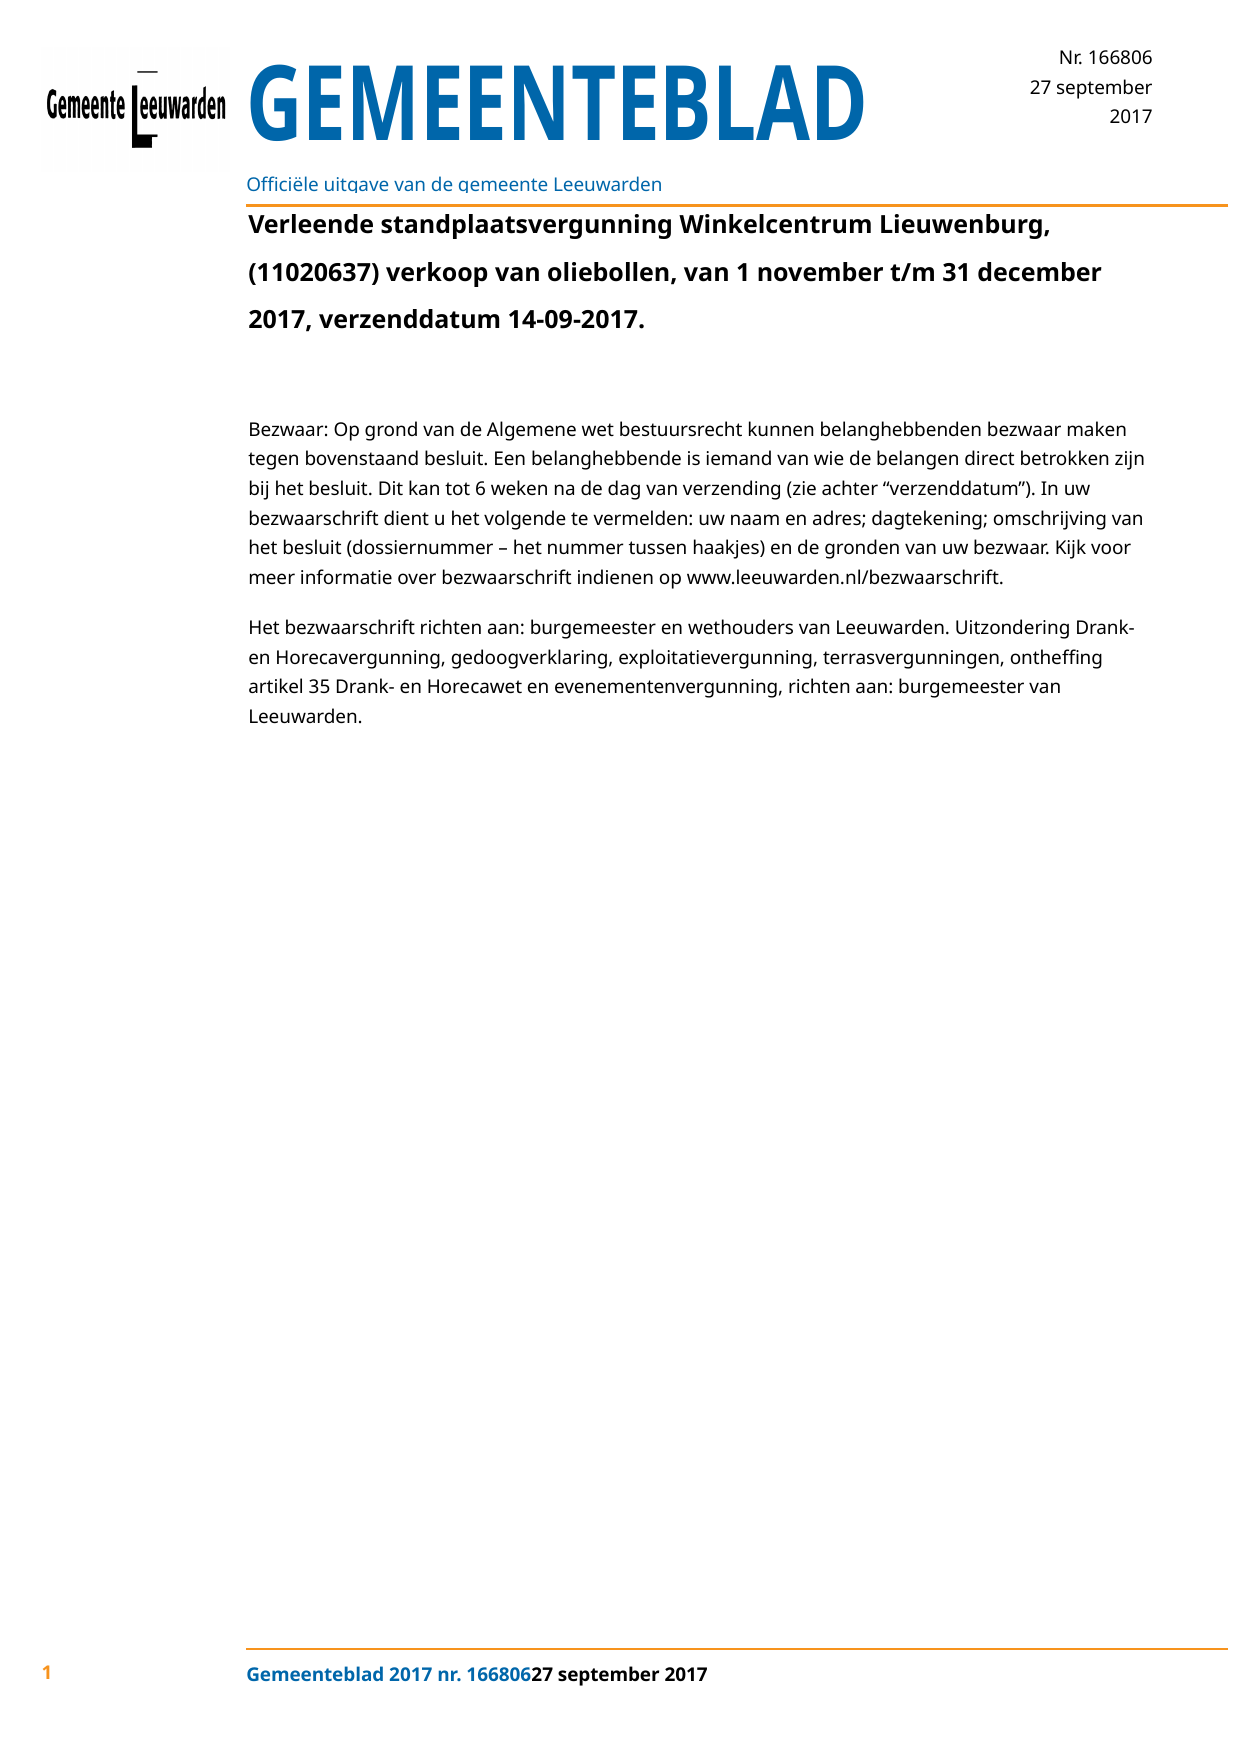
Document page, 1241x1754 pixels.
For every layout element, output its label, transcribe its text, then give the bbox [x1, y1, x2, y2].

text Bezwaar: Op grond van de Algemene wet bestuursrecht kunnen belanghebbenden bezwaar maken tegen bovenstaand besluit. Een belanghebbende is iemand van wie de belangen direct betrokken zijn bij het besluit. Dit kan tot 6 weken na de dag van verzending (zie achter “verzenddatum”). In uw bezwaarschrift dient u het volgende te vermelden: uw naam en adres; dagtekening; omschrijving van het besluit (dossiernummer – het nummer tussen haakjes) en de gronden van uw bezwaar. Kijk voor meer informatie over bezwaarschrift indienen op www.leeuwarden.nl/bezwaarschrift. [248, 416, 1152, 589]
text Het bezwaarschrift richten aan: burgemeester en wethouders van Leeuwarden. Uitzondering Drank- en Horecavergunning, gedoogverklaring, exploitatievergunning, terrasvergunningen, ontheffing artikel 35 Drank- en Horecawet en evenementenvergunning, richten aan: burgemeester van Leeuwarden. [248, 614, 1152, 729]
picture [41, 47, 231, 172]
text Verleende standplaatsvergunning Winkelcentrum Lieuwenburg, (11020637) verkoop van oliebollen, van 1 november t/m 31 december 2017, verzenddatum 14-09-2017. [248, 207, 1152, 336]
